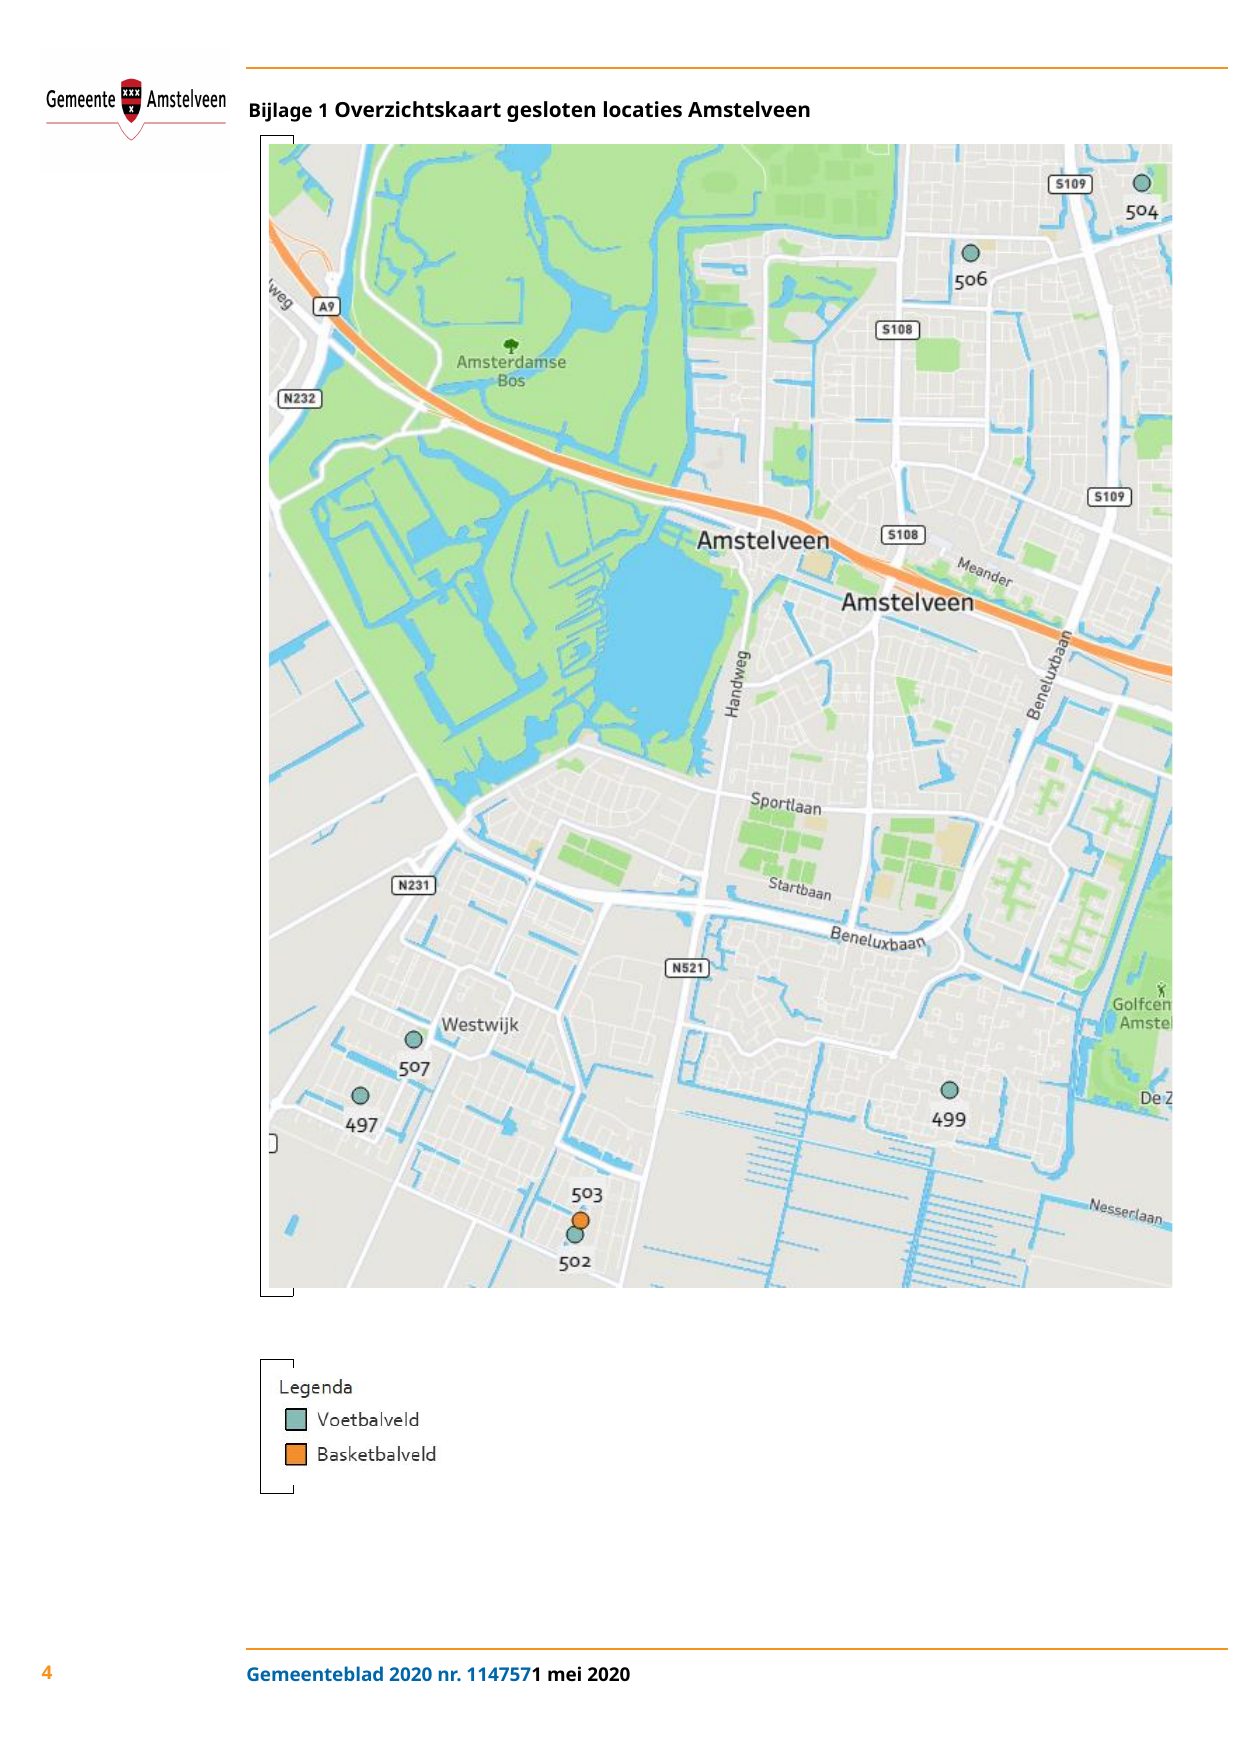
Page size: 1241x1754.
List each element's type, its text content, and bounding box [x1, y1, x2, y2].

picture [268, 144, 1173, 1288]
picture [268, 1368, 463, 1485]
text Bijlage 1 Overzichtskaart gesloten locaties Amstelveen [248, 95, 1152, 123]
picture [41, 47, 231, 172]
